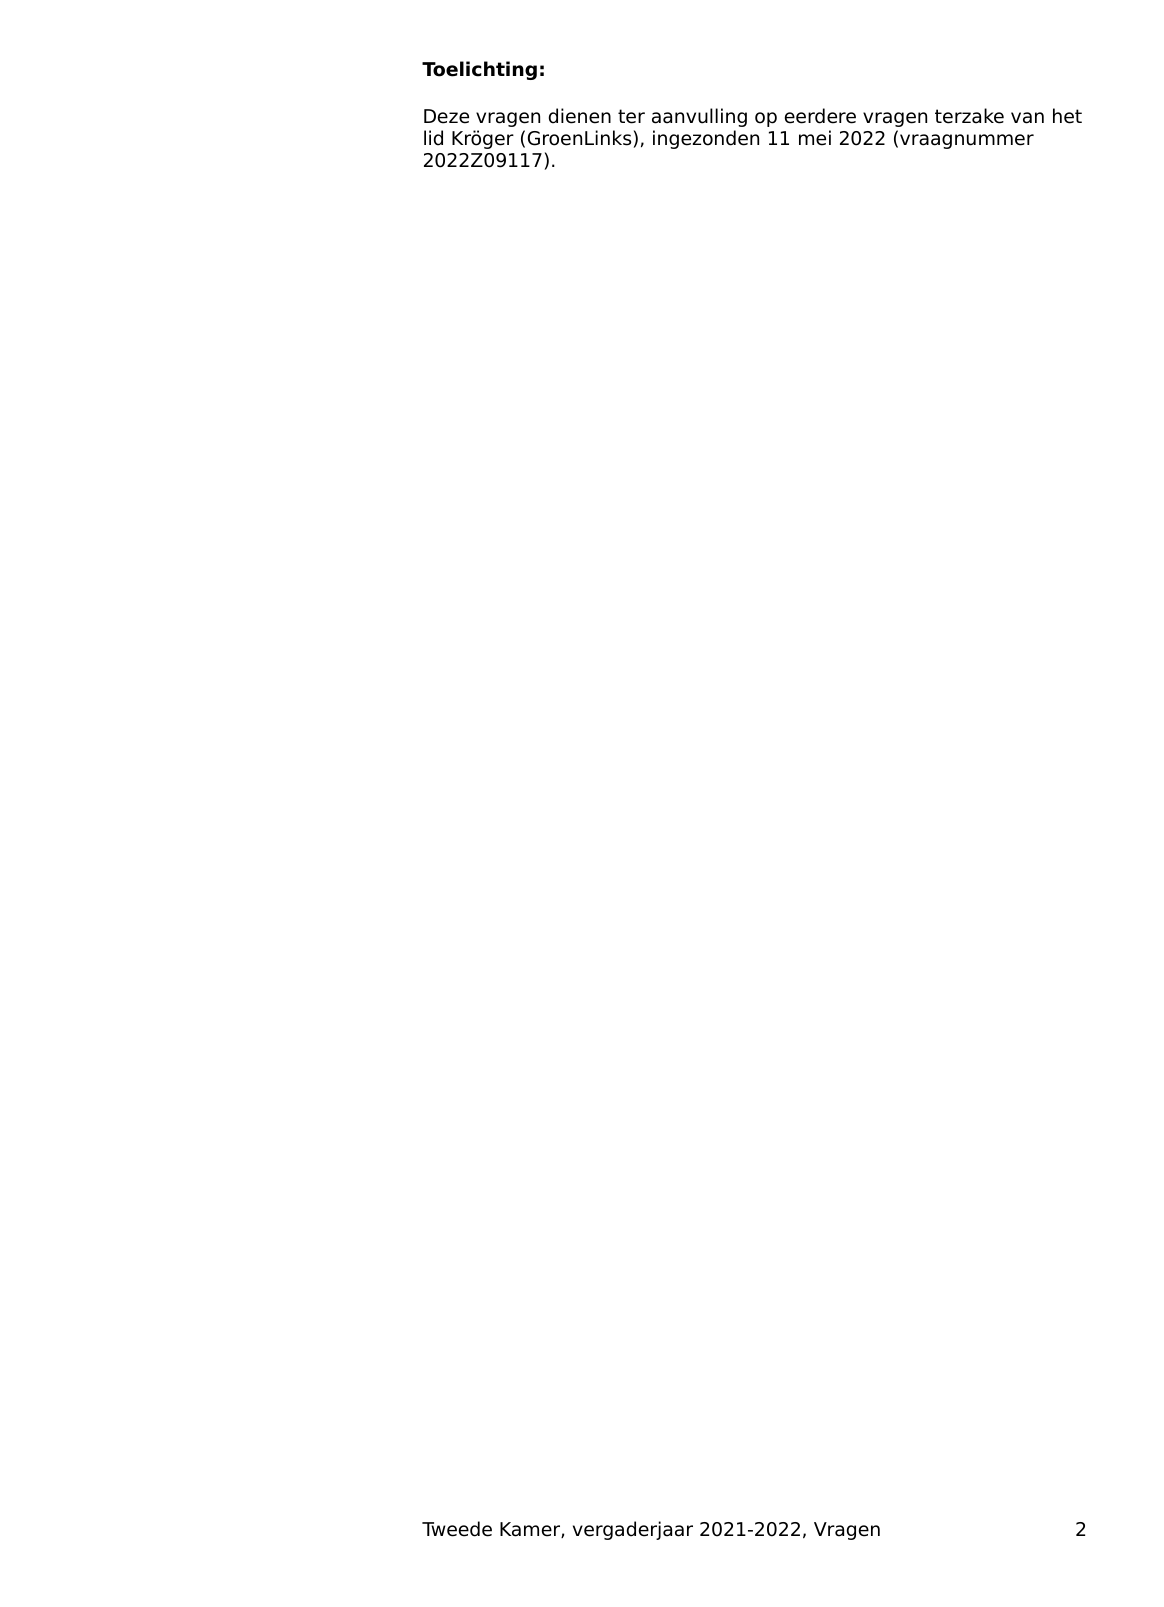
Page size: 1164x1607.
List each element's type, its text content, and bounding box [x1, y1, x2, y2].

text Deze vragen dienen ter aanvulling op eerdere vragen terzake van het lid Kröger (GroenLinks), ingezonden 11 mei 2022 (vraagnummer 2022Z09117). [422, 106, 1087, 172]
subtitle Toelichting: [422, 59, 1087, 81]
